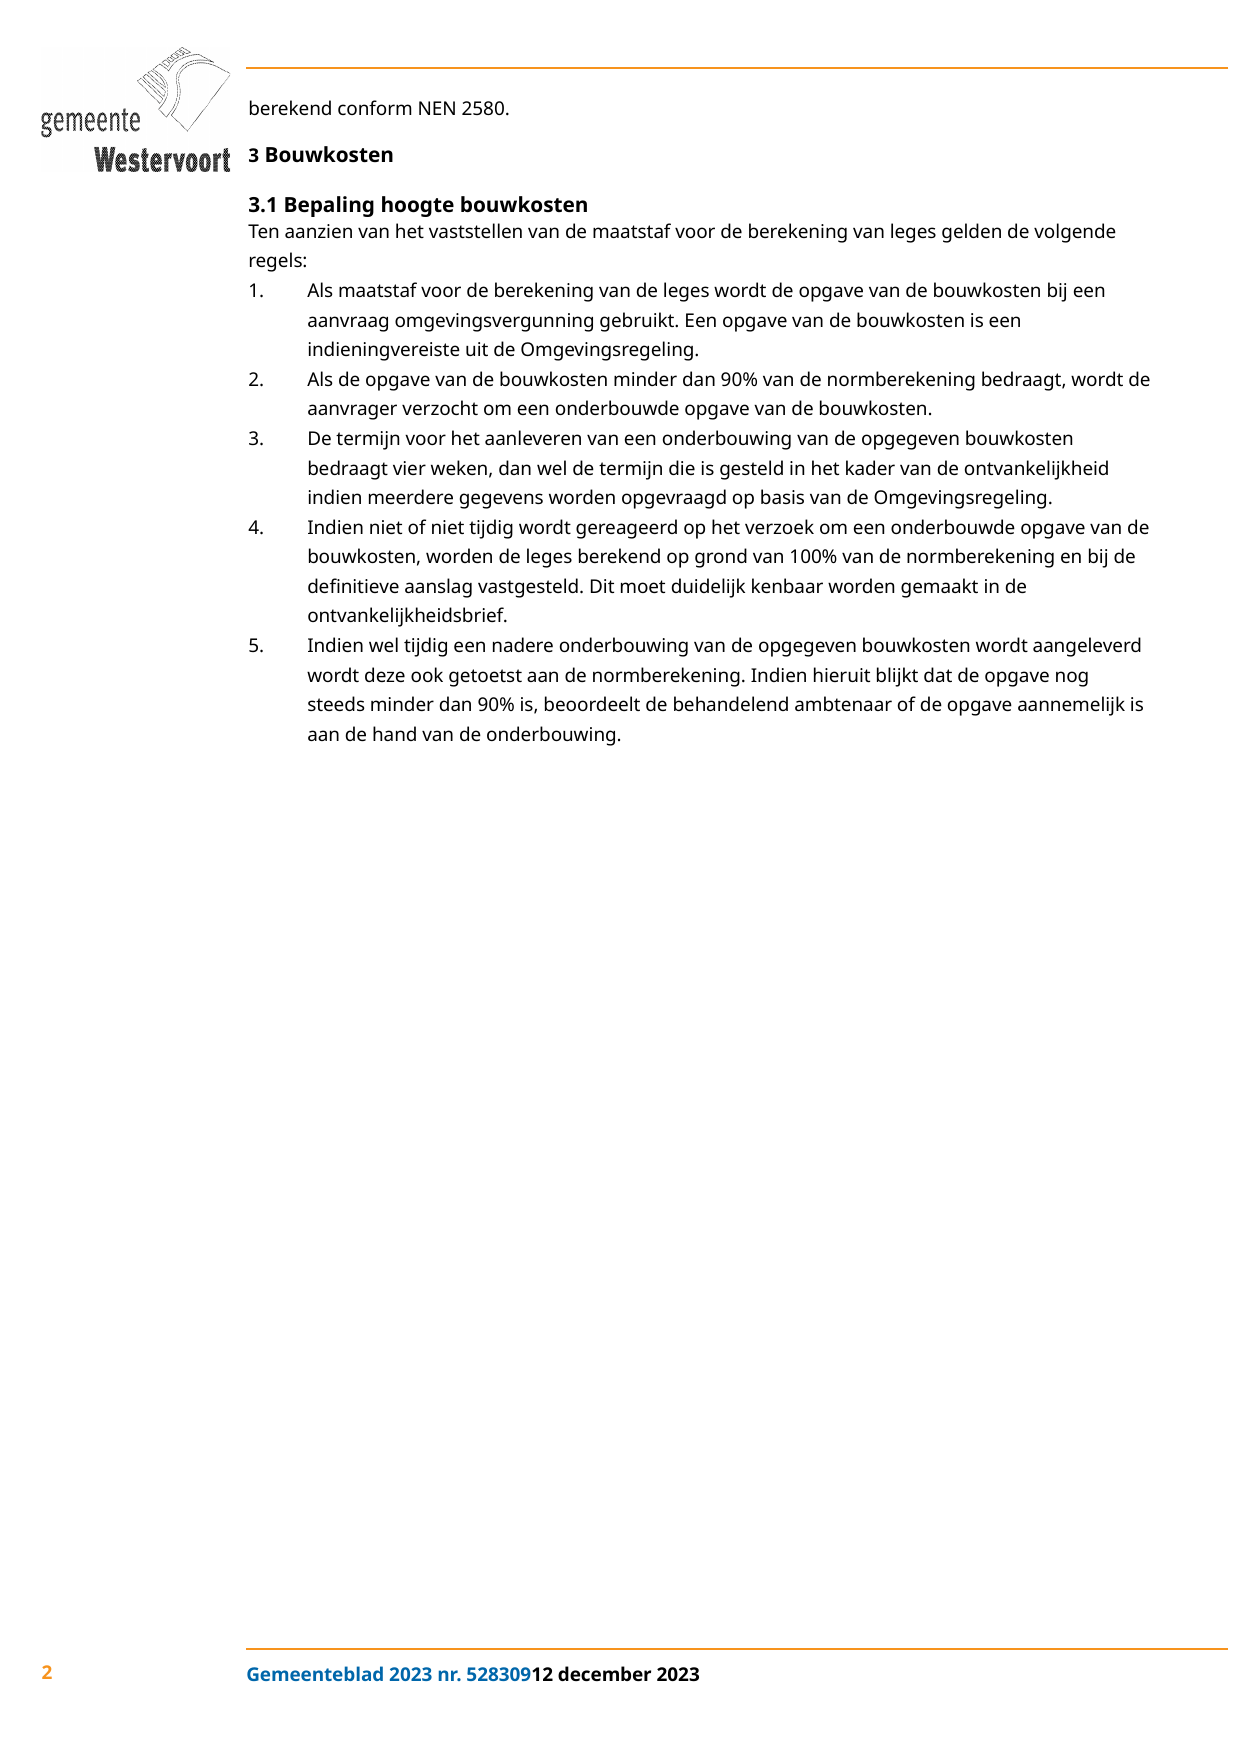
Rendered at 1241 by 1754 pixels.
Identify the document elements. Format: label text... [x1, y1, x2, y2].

text Ten aanzien van het vaststellen van de maatstaf voor de berekening van leges gelden de volgende regels: [248, 218, 1152, 273]
picture [41, 47, 231, 172]
text 3.1 Bepaling hoogte bouwkosten [248, 190, 1152, 218]
text berekend conform NEN 2580. [248, 95, 1152, 121]
list Als de opgave van de bouwkosten minder dan 90% van de normberekening bedraagt, wordt de aanvrager verzocht om een onderbouwde opgave van de bouwkosten. [248, 366, 1152, 421]
list Als maatstaf voor de berekening van de leges wordt de opgave van de bouwkosten bij een aanvraag omgevingsvergunning gebruikt. Een opgave van de bouwkosten is een indieningvereiste uit de Omgevingsregeling. [248, 277, 1152, 362]
list De termijn voor het aanleveren van een onderbouwing van de opgegeven bouwkosten bedraagt vier weken, dan wel de termijn die is gesteld in het kader van de ontvankelijkheid indien meerdere gegevens worden opgevraagd op basis van de Omgevingsregeling. [248, 425, 1152, 510]
text 3 Bouwkosten [248, 140, 1152, 169]
list Indien niet of niet tijdig wordt gereageerd op het verzoek om een onderbouwde opgave van de bouwkosten, worden de leges berekend op grond van 100% van de normberekening en bij de definitieve aanslag vastgesteld. Dit moet duidelijk kenbaar worden gemaakt in de ontvankelijkheidsbrief. [248, 514, 1152, 628]
list Indien wel tijdig een nadere onderbouwing van de opgegeven bouwkosten wordt aangeleverd wordt deze ook getoetst aan de normberekening. Indien hieruit blijkt dat de opgave nog steeds minder dan 90% is, beoordeelt de behandelend ambtenaar of de opgave aannemelijk is aan de hand van de onderbouwing. [248, 632, 1152, 747]
